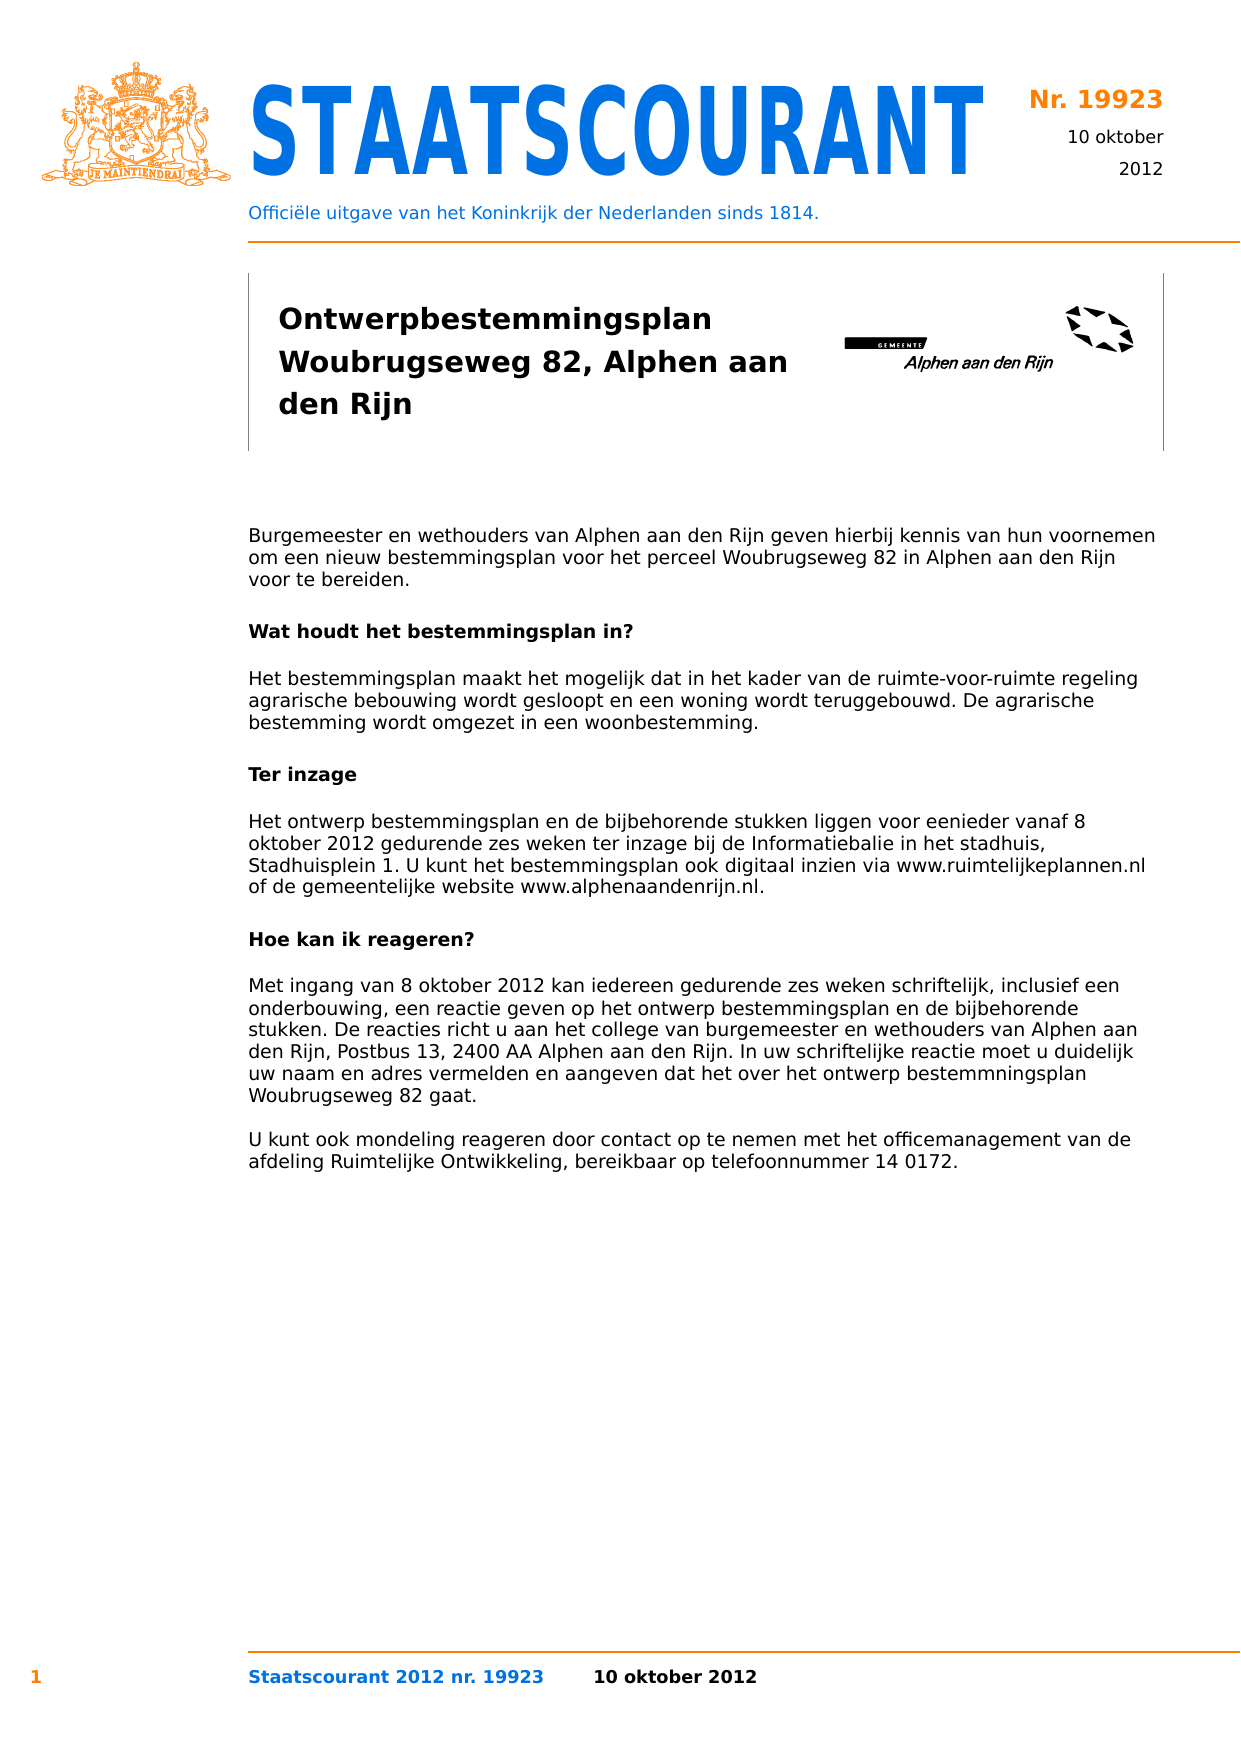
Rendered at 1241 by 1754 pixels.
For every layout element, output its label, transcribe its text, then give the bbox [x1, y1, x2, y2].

table_header [25, 62, 248, 241]
subtitle Ontwerpbestemmingsplan Woubrugseweg 82, Alphen aan den Rijn [249, 273, 1163, 451]
text U kunt ook mondeling reageren door contact op te nemen met het officemanagement van de afdeling Ruimtelijke Ontwikkeling, bereikbaar op telefoonnummer 14 0172. [248, 1129, 1163, 1173]
table_cell Officiële uitgave van het Koninkrijk der Nederlanden sinds 1814. [248, 203, 1240, 241]
subtitle Hoe kan ik reageren? [248, 928, 1163, 950]
picture [41, 62, 231, 186]
table_header STAATSCOURANT [248, 62, 998, 203]
text Het ontwerp bestemmingsplan en de bijbehorende stukken liggen voor eenieder vanaf 8 oktober 2012 gedurende zes weken ter inzage bij de Informatiebalie in het stadhuis, Stadhuisplein 1. U kunt het bestemmingsplan ook digitaal inzien via www.ruimtelijkeplannen.nl of de gemeentelijke website www.alphenaandenrijn.nl. [248, 811, 1163, 898]
subtitle Ter inzage [248, 763, 1163, 786]
table_header Nr. 19923 [998, 62, 1240, 121]
picture [844, 302, 1134, 374]
text Het bestemmingsplan maakt het mogelijk dat in het kader van de ruimte-voor-ruimte regeling agrarische bebouwing wordt gesloopt en een woning wordt teruggebouwd. De agrarische bestemming wordt omgezet in een woonbestemming. [248, 668, 1163, 733]
text Burgemeester en wethouders van Alphen aan den Rijn geven hierbij kennis van hun voornemen om een nieuw bestemmingsplan voor het perceel Woubrugseweg 82 in Alphen aan den Rijn voor te bereiden. [248, 525, 1163, 591]
text Met ingang van 8 oktober 2012 kan iedereen gedurende zes weken schriftelijk, inclusief een onderbouwing, een reactie geven op het ontwerp bestemmingsplan en de bijbehorende stukken. De reacties richt u aan het college van burgemeester en wethouders van Alphen aan den Rijn, Postbus 13, 2400 AA Alphen aan den Rijn. In uw schriftelijke reactie moet u duidelijk uw naam en adres vermelden en aangeven dat het over het ontwerp bestemmningsplan Woubrugseweg 82 gaat. [248, 975, 1163, 1107]
subtitle Wat houdt het bestemmingsplan in? [248, 621, 1163, 643]
table_cell 10 oktober [998, 121, 1240, 153]
table_cell 2012 [998, 153, 1240, 203]
